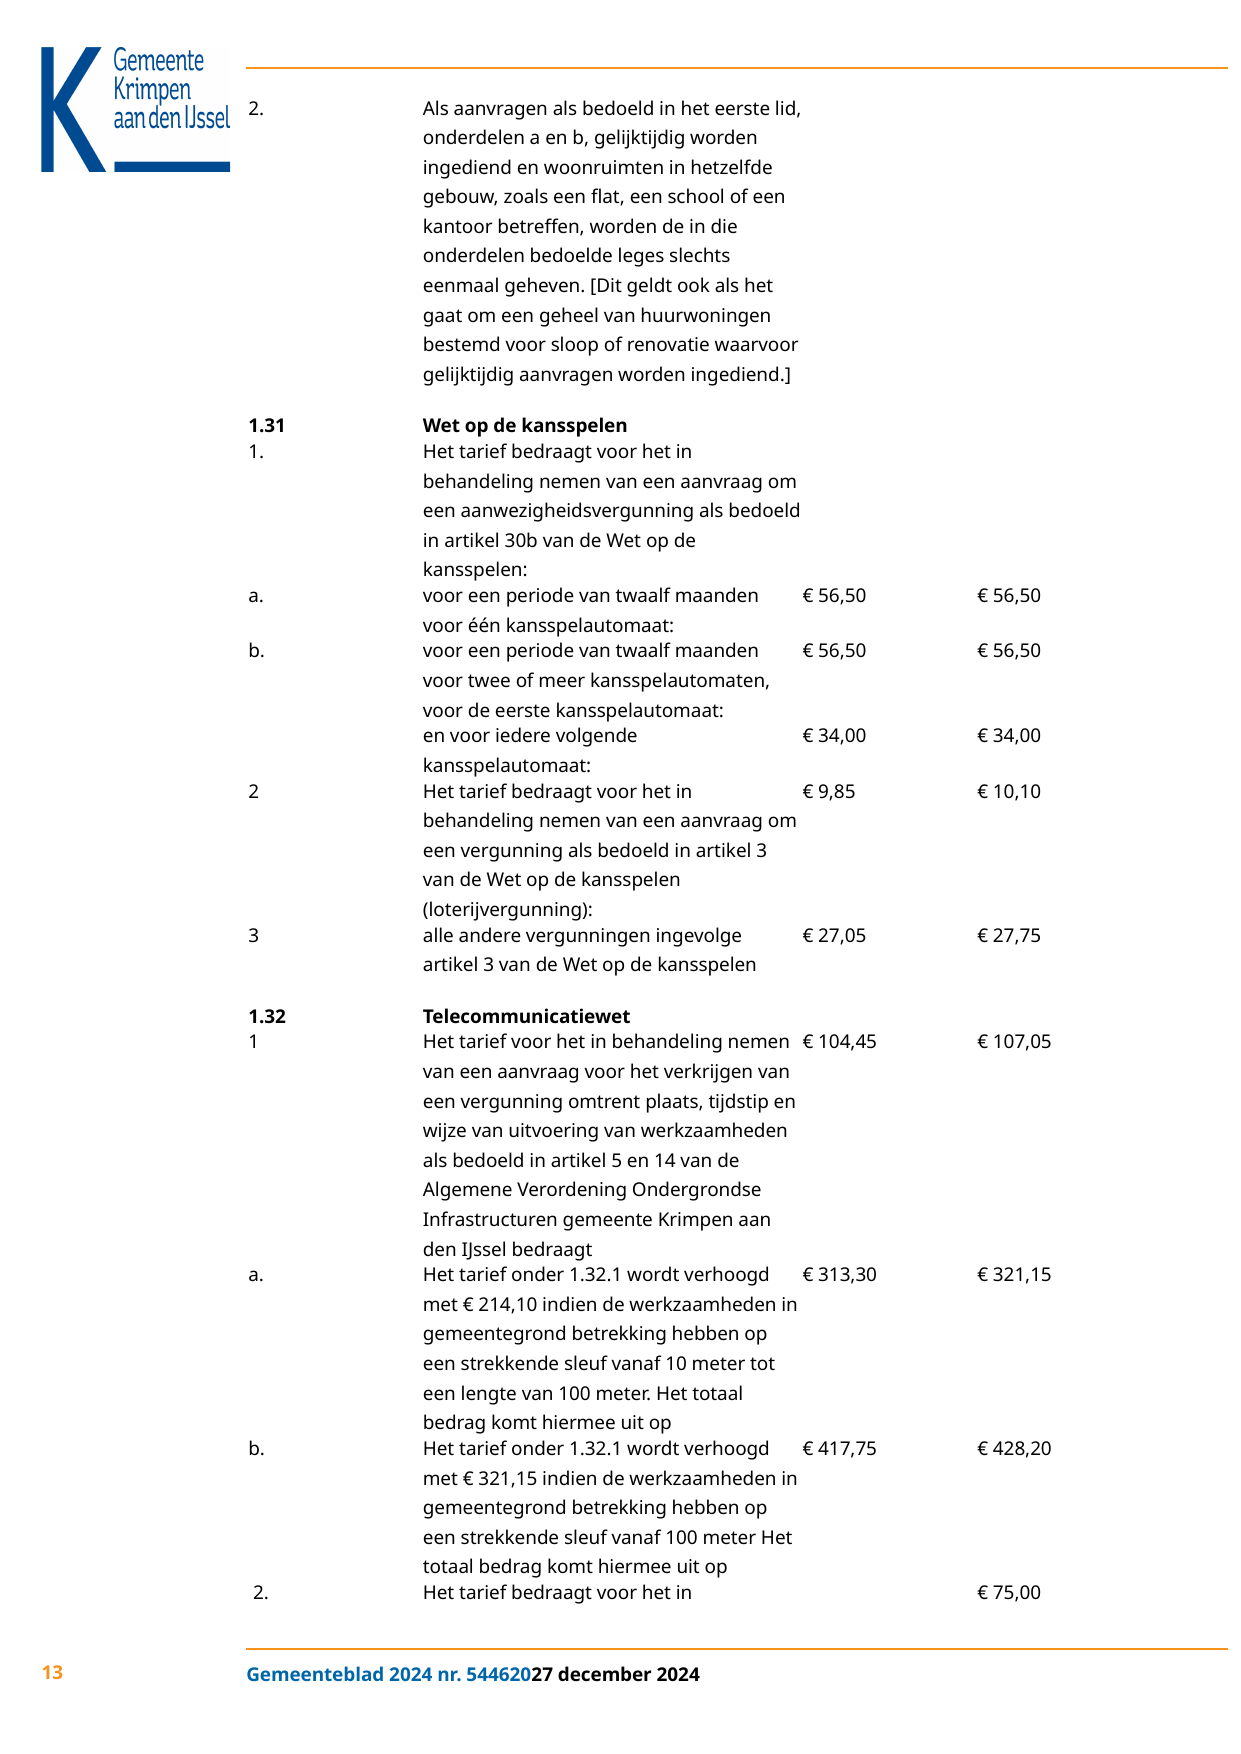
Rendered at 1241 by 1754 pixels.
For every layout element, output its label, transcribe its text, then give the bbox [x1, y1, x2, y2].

table_cell 2. [248, 1579, 423, 1605]
table_cell € 56,50 [802, 582, 977, 638]
table_cell € 75,00 [977, 1579, 1152, 1605]
table_cell € 313,30 [802, 1261, 977, 1435]
table_cell € 10,10 [977, 778, 1152, 922]
table_cell € 56,50 [802, 638, 977, 722]
table_cell [248, 387, 423, 412]
table_cell b. [248, 638, 423, 722]
table_cell 1 [248, 1029, 423, 1261]
table_cell 1.32 [248, 1003, 423, 1029]
table_cell € 56,50 [977, 582, 1152, 638]
table_cell [802, 1003, 977, 1029]
table_cell a. [248, 1261, 423, 1435]
table_cell € 27,75 [977, 922, 1152, 977]
table_cell Telecommunicatiewet [423, 1003, 802, 1029]
table_cell 2 [248, 778, 423, 922]
table_cell en voor iedere volgende kansspelautomaat: [423, 723, 802, 778]
table_cell Het tarief bedraagt voor het in behandeling nemen van een aanvraag om een vergunning als bedoeld in artikel 3 van de Wet op de kansspelen (loterijvergunning): [423, 778, 802, 922]
table_cell Wet op de kansspelen [423, 413, 802, 438]
table_cell [248, 977, 423, 1003]
table_cell [977, 1003, 1152, 1029]
table_cell [977, 438, 1152, 582]
table_cell € 34,00 [802, 723, 977, 778]
picture [41, 47, 231, 172]
table_cell [802, 413, 977, 438]
table_cell € 107,05 [977, 1029, 1152, 1261]
table_cell 1.31 [248, 413, 423, 438]
table_cell € 417,75 [802, 1435, 977, 1579]
table_cell [802, 387, 977, 412]
table_cell [977, 977, 1152, 1003]
table_cell [977, 413, 1152, 438]
table_cell [802, 1579, 977, 1605]
table_cell Als aanvragen als bedoeld in het eerste lid, onderdelen a en b, gelijktijdig worden ingediend en woonruimten in hetzelfde gebouw, zoals een flat, een school of een kantoor betreffen, worden de in die onderdelen bedoelde leges slechts eenmaal geheven. [Dit geldt ook als het gaat om een geheel van huurwoningen bestemd voor sloop of renovatie waarvoor gelijktijdig aanvragen worden ingediend.] [423, 95, 802, 387]
table_cell [423, 387, 802, 412]
table_cell 3 [248, 922, 423, 977]
table_cell Het tarief bedraagt voor het in [423, 1579, 802, 1605]
table_cell [977, 387, 1152, 412]
table_cell alle andere vergunningen ingevolge artikel 3 van de Wet op de kansspelen [423, 922, 802, 977]
table_cell € 34,00 [977, 723, 1152, 778]
table_cell [802, 977, 977, 1003]
table_cell € 56,50 [977, 638, 1152, 722]
table_cell [977, 95, 1152, 387]
table_cell b. [248, 1435, 423, 1579]
table_cell € 27,05 [802, 922, 977, 977]
table_cell Het tarief bedraagt voor het in behandeling nemen van een aanvraag om een aanwezigheidsvergunning als bedoeld in artikel 30b van de Wet op de kansspelen: [423, 438, 802, 582]
table_cell Het tarief voor het in behandeling nemen van een aanvraag voor het verkrijgen van een vergunning omtrent plaats, tijdstip en wijze van uitvoering van werkzaamheden als bedoeld in artikel 5 en 14 van de Algemene Verordening Ondergrondse Infrastructuren gemeente Krimpen aan den IJssel bedraagt [423, 1029, 802, 1261]
table_cell € 9,85 [802, 778, 977, 922]
table_cell [248, 723, 423, 778]
table_cell 1. [248, 438, 423, 582]
table_cell a. [248, 582, 423, 638]
table_cell Het tarief onder 1.32.1 wordt verhoogd met € 321,15 indien de werkzaamheden in gemeentegrond betrekking hebben op een strekkende sleuf vanaf 100 meter Het totaal bedrag komt hiermee uit op [423, 1435, 802, 1579]
table_cell € 321,15 [977, 1261, 1152, 1435]
table_cell [423, 977, 802, 1003]
table_cell € 104,45 [802, 1029, 977, 1261]
table_cell [802, 438, 977, 582]
table_cell [802, 95, 977, 387]
table_cell Het tarief onder 1.32.1 wordt verhoogd met € 214,10 indien de werkzaamheden in gemeentegrond betrekking hebben op een strekkende sleuf vanaf 10 meter tot een lengte van 100 meter. Het totaal bedrag komt hiermee uit op [423, 1261, 802, 1435]
table_cell voor een periode van twaalf maanden voor één kansspelautomaat: [423, 582, 802, 638]
table_cell voor een periode van twaalf maanden voor twee of meer kansspelautomaten, voor de eerste kansspelautomaat: [423, 638, 802, 722]
table_cell € 428,20 [977, 1435, 1152, 1579]
table_cell 2. [248, 95, 423, 387]
